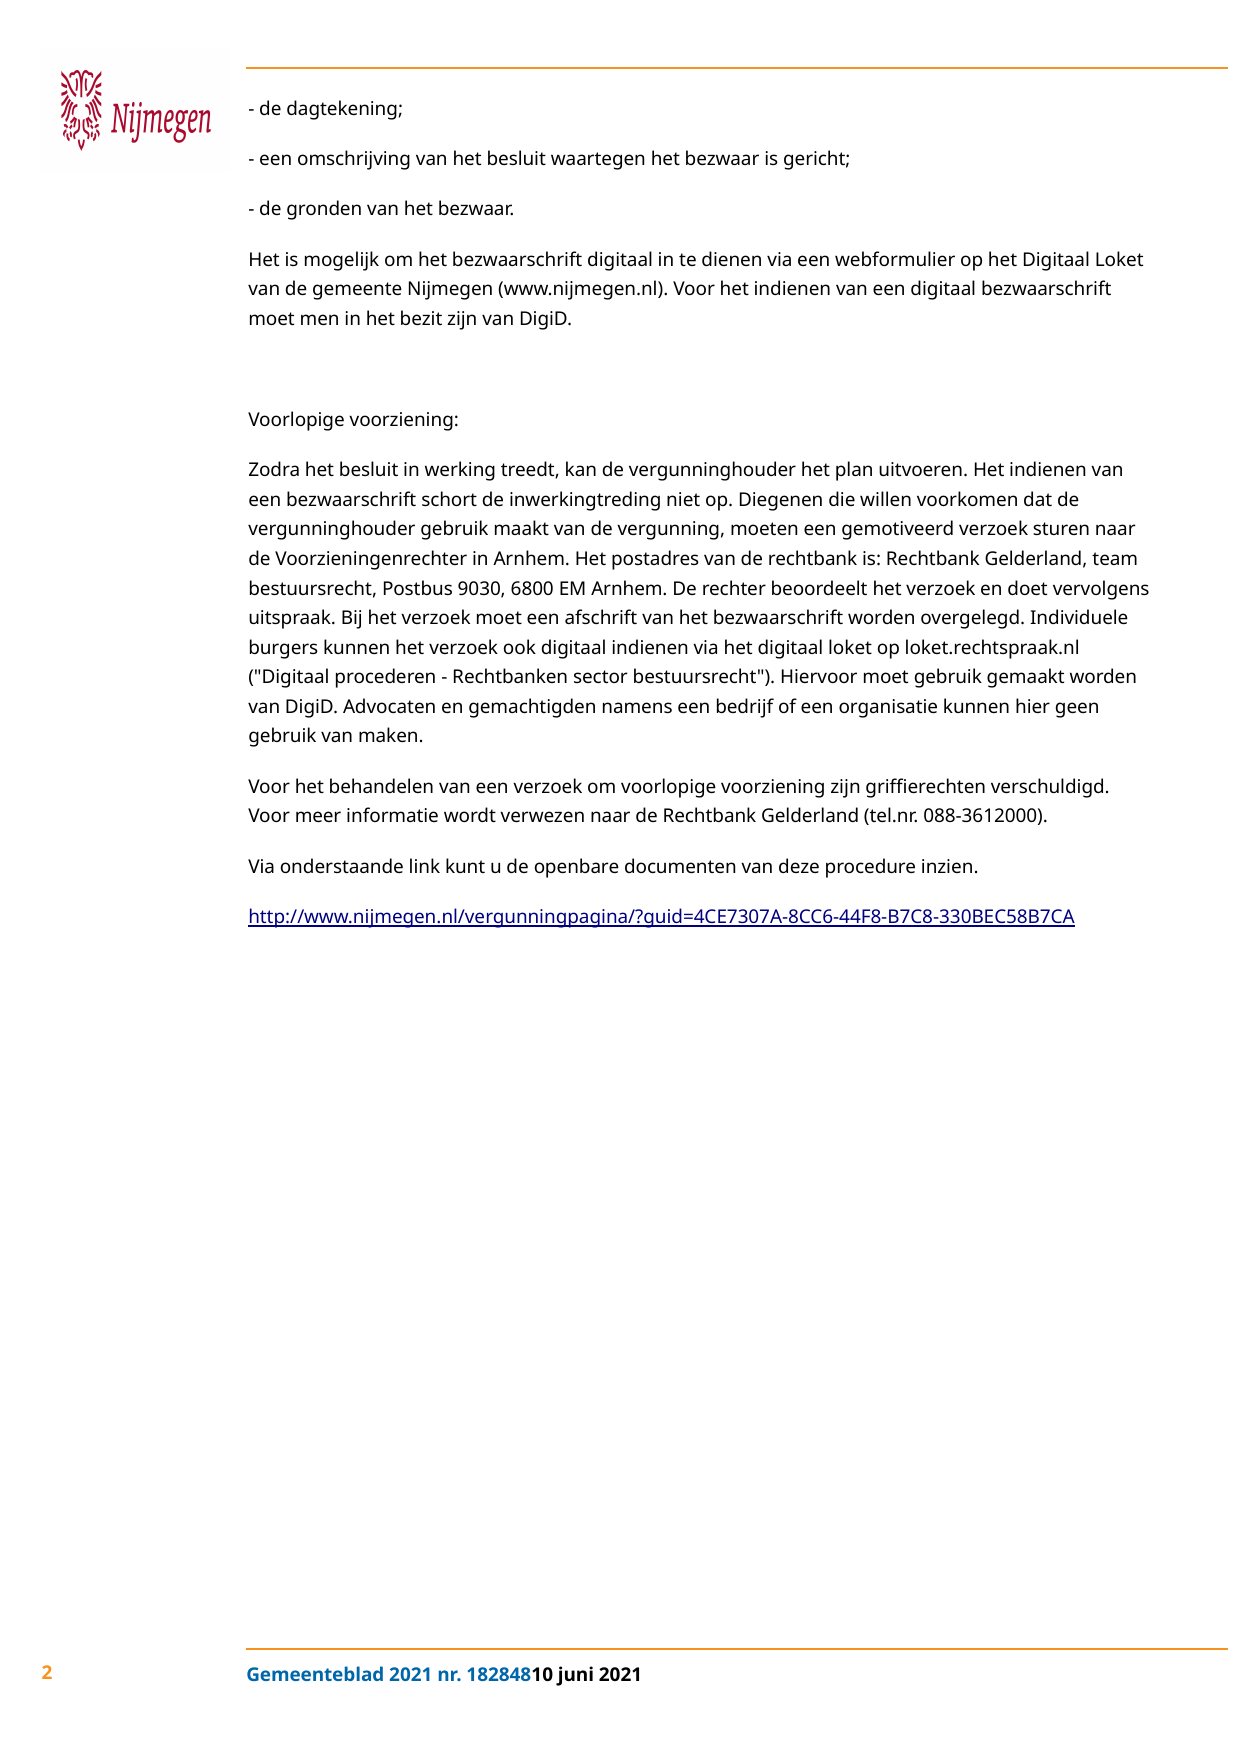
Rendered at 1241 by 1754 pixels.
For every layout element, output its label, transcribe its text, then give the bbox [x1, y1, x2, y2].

text - de gronden van het bezwaar. [248, 196, 1152, 221]
text - de dagtekening; [248, 95, 1152, 121]
text Voor het behandelen van een verzoek om voorlopige voorziening zijn griffierechten verschuldigd. Voor meer informatie wordt verwezen naar de Rechtbank Gelderland (tel.nr. 088-3612000). [248, 773, 1152, 828]
text - een omschrijving van het besluit waartegen het bezwaar is gericht; [248, 145, 1152, 171]
text Het is mogelijk om het bezwaarschrift digitaal in te dienen via een webformulier op het Digitaal Loket van de gemeente Nijmegen (www.nijmegen.nl). Voor het indienen van een digitaal bezwaarschrift moet men in het bezit zijn van DigiD. [248, 246, 1152, 331]
text http://www.nijmegen.nl/vergunningpagina/?guid=4CE7307A-8CC6-44F8-B7C8-330BEC58B7CA [248, 903, 1152, 929]
text Via onderstaande link kunt u de openbare documenten van deze procedure inzien. [248, 853, 1152, 879]
text Voorlopige voorziening: [248, 406, 1152, 432]
picture [41, 47, 231, 172]
text Zodra het besluit in werking treedt, kan de vergunninghouder het plan uitvoeren. Het indienen van een bezwaarschrift schort de inwerkingtreding niet op. Diegenen die willen voorkomen dat de vergunninghouder gebruik maakt van de vergunning, moeten een gemotiveerd verzoek sturen naar de Voorzieningenrechter in Arnhem. Het postadres van de rechtbank is: Rechtbank Gelderland, team bestuursrecht, Postbus 9030, 6800 EM Arnhem. De rechter beoordeelt het verzoek en doet vervolgens uitspraak. Bij het verzoek moet een afschrift van het bezwaarschrift worden overgelegd. Individuele burgers kunnen het verzoek ook digitaal indienen via het digitaal loket op loket.rechtspraak.nl ("Digitaal procederen - Rechtbanken sector bestuursrecht"). Hiervoor moet gebruik gemaakt worden van DigiD. Advocaten en gemachtigden namens een bedrijf of een organisatie kunnen hier geen gebruik van maken. [248, 456, 1152, 748]
